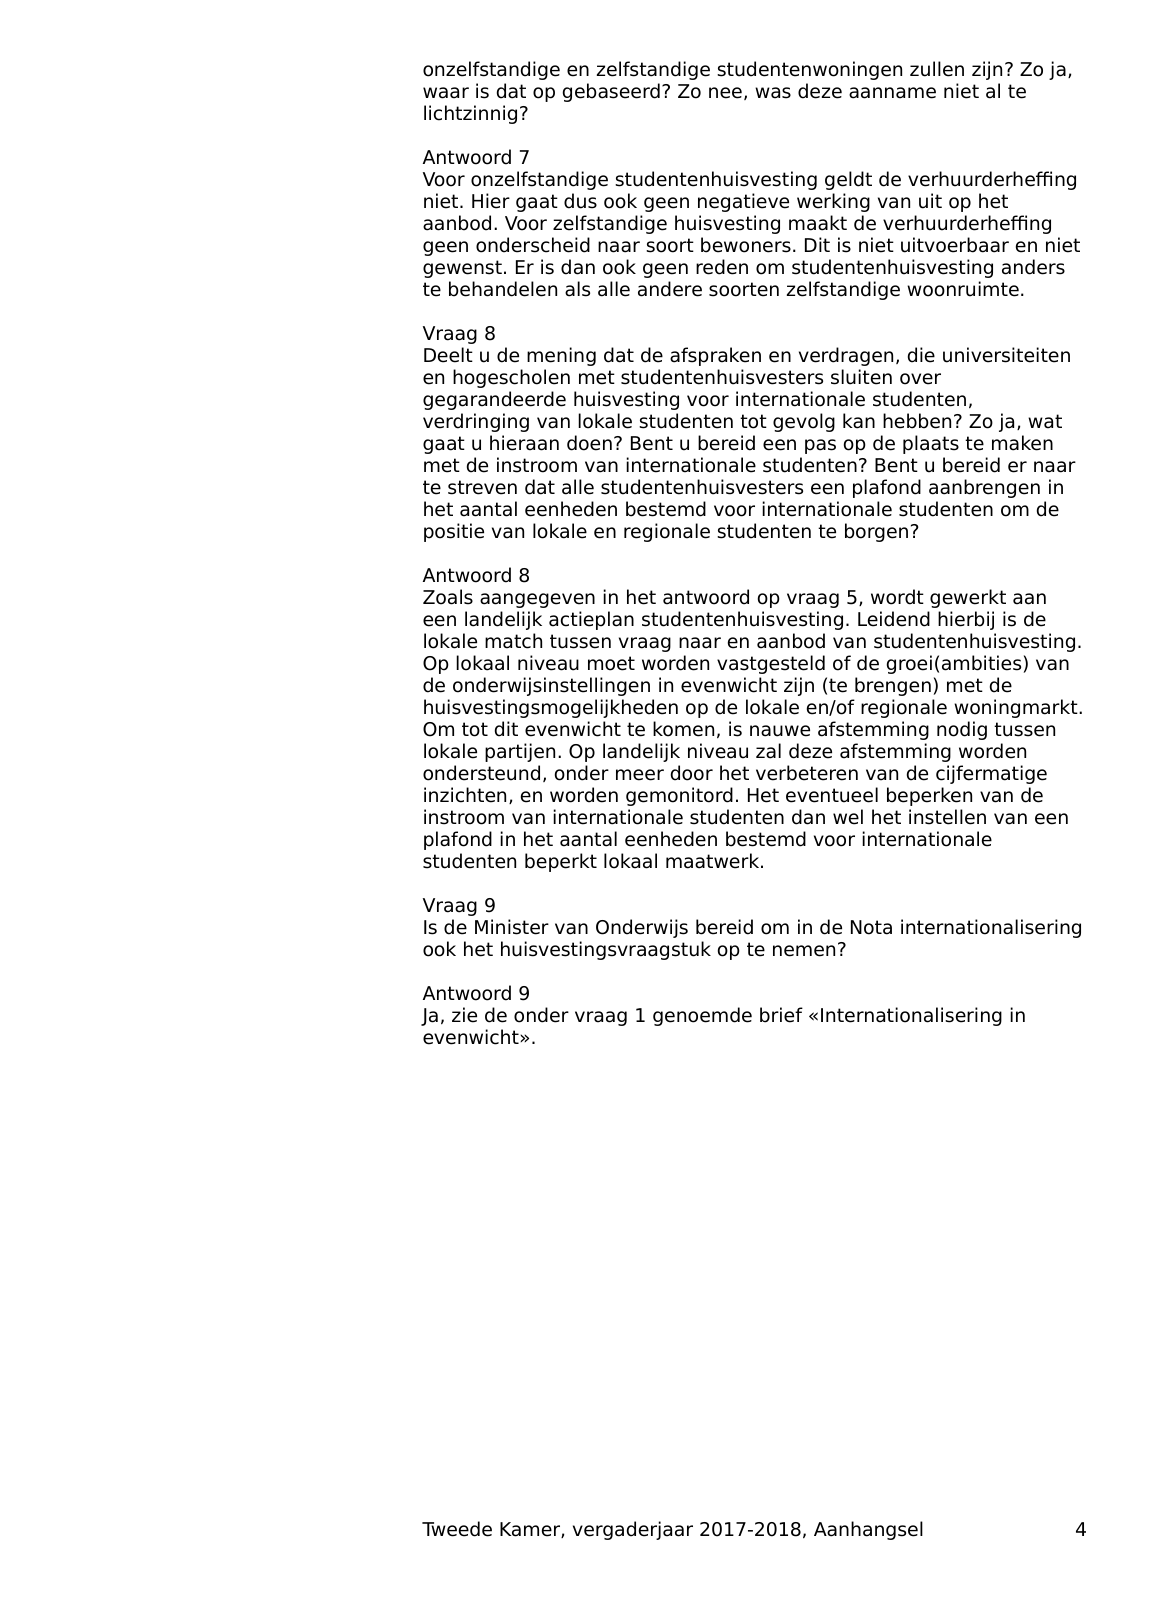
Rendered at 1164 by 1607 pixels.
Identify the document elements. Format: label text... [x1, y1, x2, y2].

text Antwoord 7 [422, 147, 1087, 169]
text Antwoord 8 [422, 565, 1087, 587]
text onzelfstandige en zelfstandige studentenwoningen zullen zijn? Zo ja, waar is dat op gebaseerd? Zo nee, was deze aanname niet al te lichtzinnig? [422, 59, 1087, 125]
text Voor onzelfstandige studentenhuisvesting geldt de verhuurderheffing niet. Hier gaat dus ook geen negatieve werking van uit op het aanbod. Voor zelfstandige huisvesting maakt de verhuurderheffing geen onderscheid naar soort bewoners. Dit is niet uitvoerbaar en niet gewenst. Er is dan ook geen reden om studentenhuisvesting anders te behandelen als alle andere soorten zelfstandige woonruimte. [422, 169, 1087, 301]
text Vraag 9 [422, 895, 1087, 917]
text Vraag 8 [422, 323, 1087, 345]
text Ja, zie de onder vraag 1 genoemde brief «Internationalisering in evenwicht». [422, 1005, 1087, 1049]
text Deelt u de mening dat de afspraken en verdragen, die universiteiten en hogescholen met studentenhuisvesters sluiten over gegarandeerde huisvesting voor internationale studenten, verdringing van lokale studenten tot gevolg kan hebben? Zo ja, wat gaat u hieraan doen? Bent u bereid een pas op de plaats te maken met de instroom van internationale studenten? Bent u bereid er naar te streven dat alle studentenhuisvesters een plafond aanbrengen in het aantal eenheden bestemd voor internationale studenten om de positie van lokale en regionale studenten te borgen? [422, 345, 1087, 543]
text Antwoord 9 [422, 983, 1087, 1005]
text Is de Minister van Onderwijs bereid om in de Nota internationalisering ook het huisvestingsvraagstuk op te nemen? [422, 917, 1087, 961]
text Zoals aangegeven in het antwoord op vraag 5, wordt gewerkt aan een landelijk actieplan studentenhuisvesting. Leidend hierbij is de lokale match tussen vraag naar en aanbod van studentenhuisvesting. Op lokaal niveau moet worden vastgesteld of de groei(ambities) van de onderwijsinstellingen in evenwicht zijn (te brengen) met de huisvestingsmogelijkheden op de lokale en/of regionale woningmarkt. Om tot dit evenwicht te komen, is nauwe afstemming nodig tussen lokale partijen. Op landelijk niveau zal deze afstemming worden ondersteund, onder meer door het verbeteren van de cijfermatige inzichten, en worden gemonitord. Het eventueel beperken van de instroom van internationale studenten dan wel het instellen van een plafond in het aantal eenheden bestemd voor internationale studenten beperkt lokaal maatwerk. [422, 587, 1087, 873]
